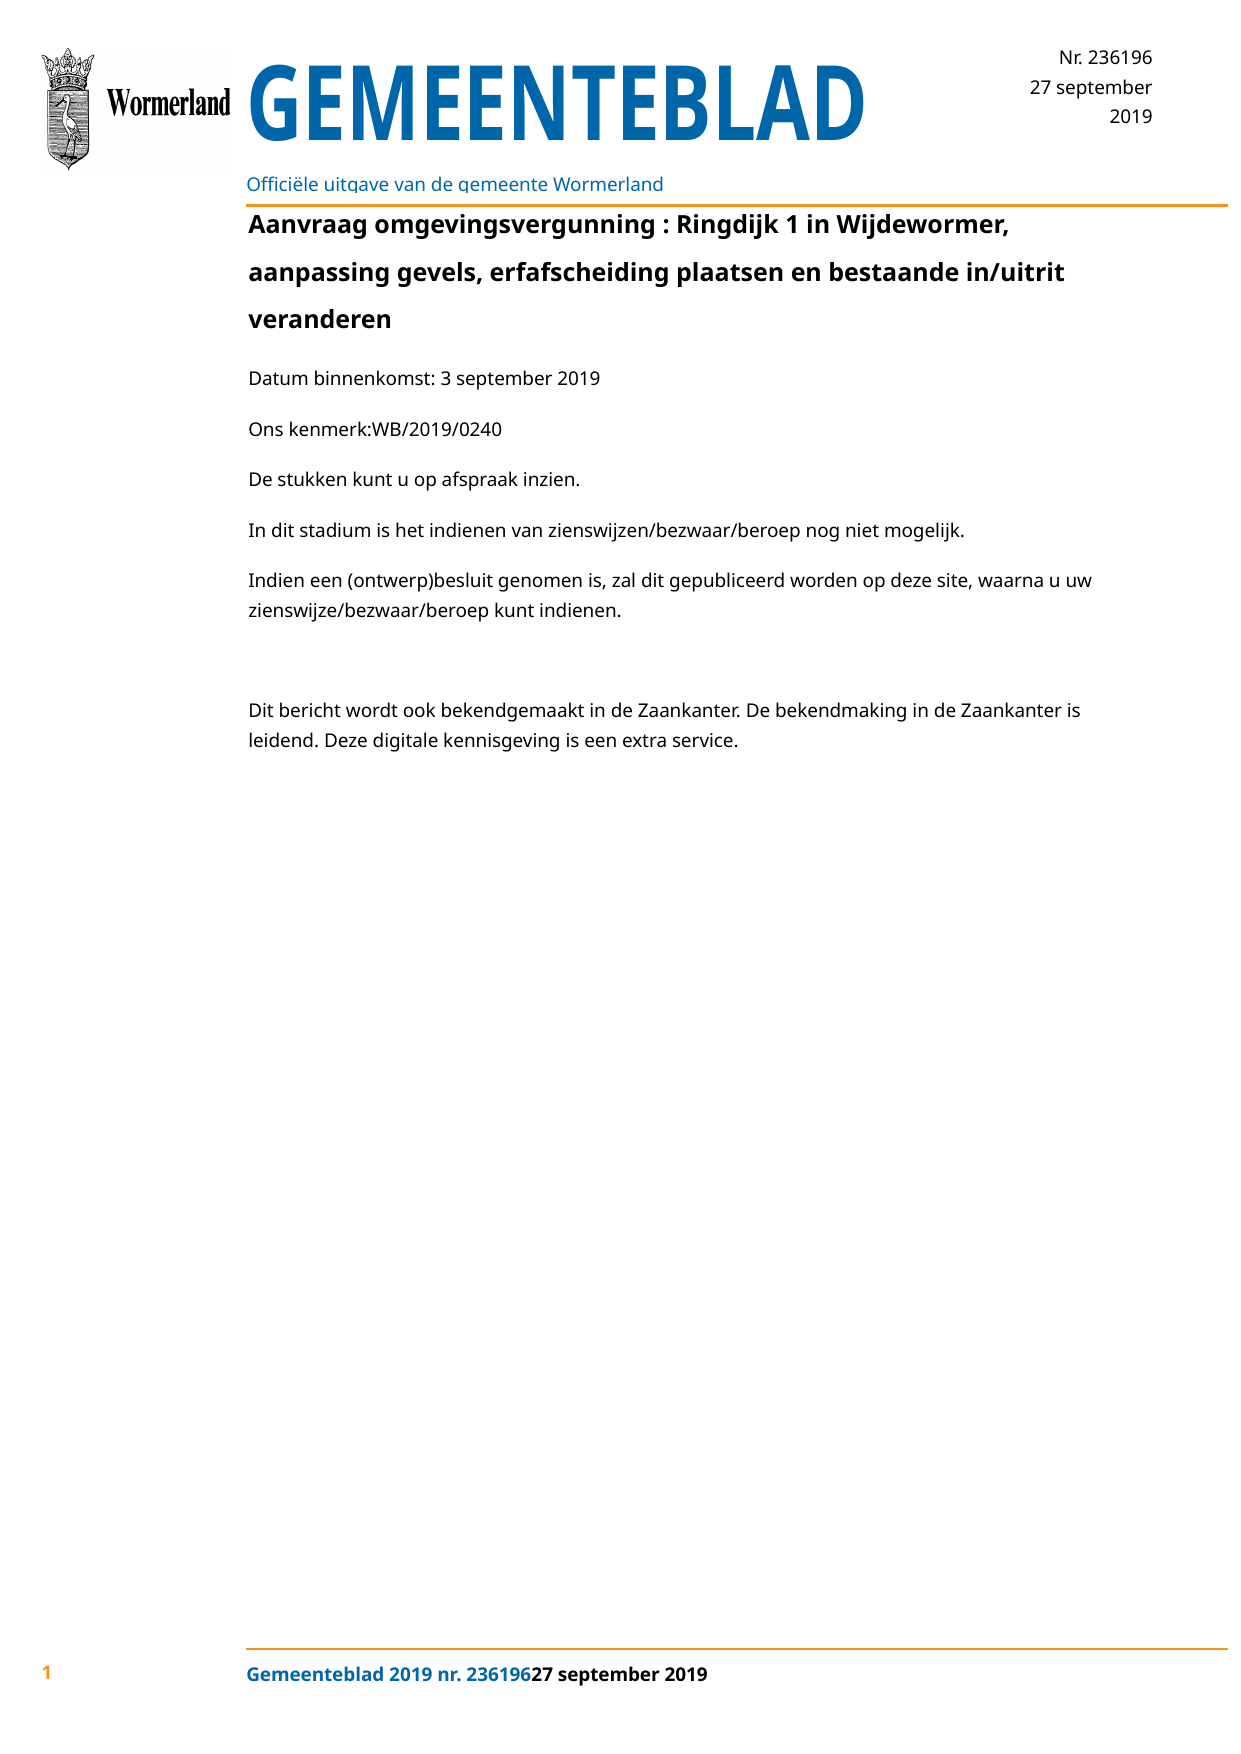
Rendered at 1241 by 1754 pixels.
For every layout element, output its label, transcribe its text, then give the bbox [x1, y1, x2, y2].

picture [41, 47, 231, 172]
text Aanvraag omgevingsvergunning : Ringdijk 1 in Wijdewormer, aanpassing gevels, erfafscheiding plaatsen en bestaande in/uitrit veranderen [248, 207, 1152, 336]
text Dit bericht wordt ook bekendgemaakt in de Zaankanter. De bekendmaking in de Zaankanter is leidend. Deze digitale kennisgeving is een extra service. [248, 698, 1152, 753]
text Indien een (ontwerp)besluit genomen is, zal dit gepubliceerd worden op deze site, waarna u uw zienswijze/bezwaar/beroep kunt indienen. [248, 567, 1152, 622]
text Ons kenmerk:WB/2019/0240 [248, 416, 1152, 442]
text Datum binnenkomst: 3 september 2019 [248, 366, 1152, 391]
text In dit stadium is het indienen van zienswijzen/bezwaar/beroep nog niet mogelijk. [248, 517, 1152, 542]
text De stukken kunt u op afspraak inzien. [248, 466, 1152, 492]
